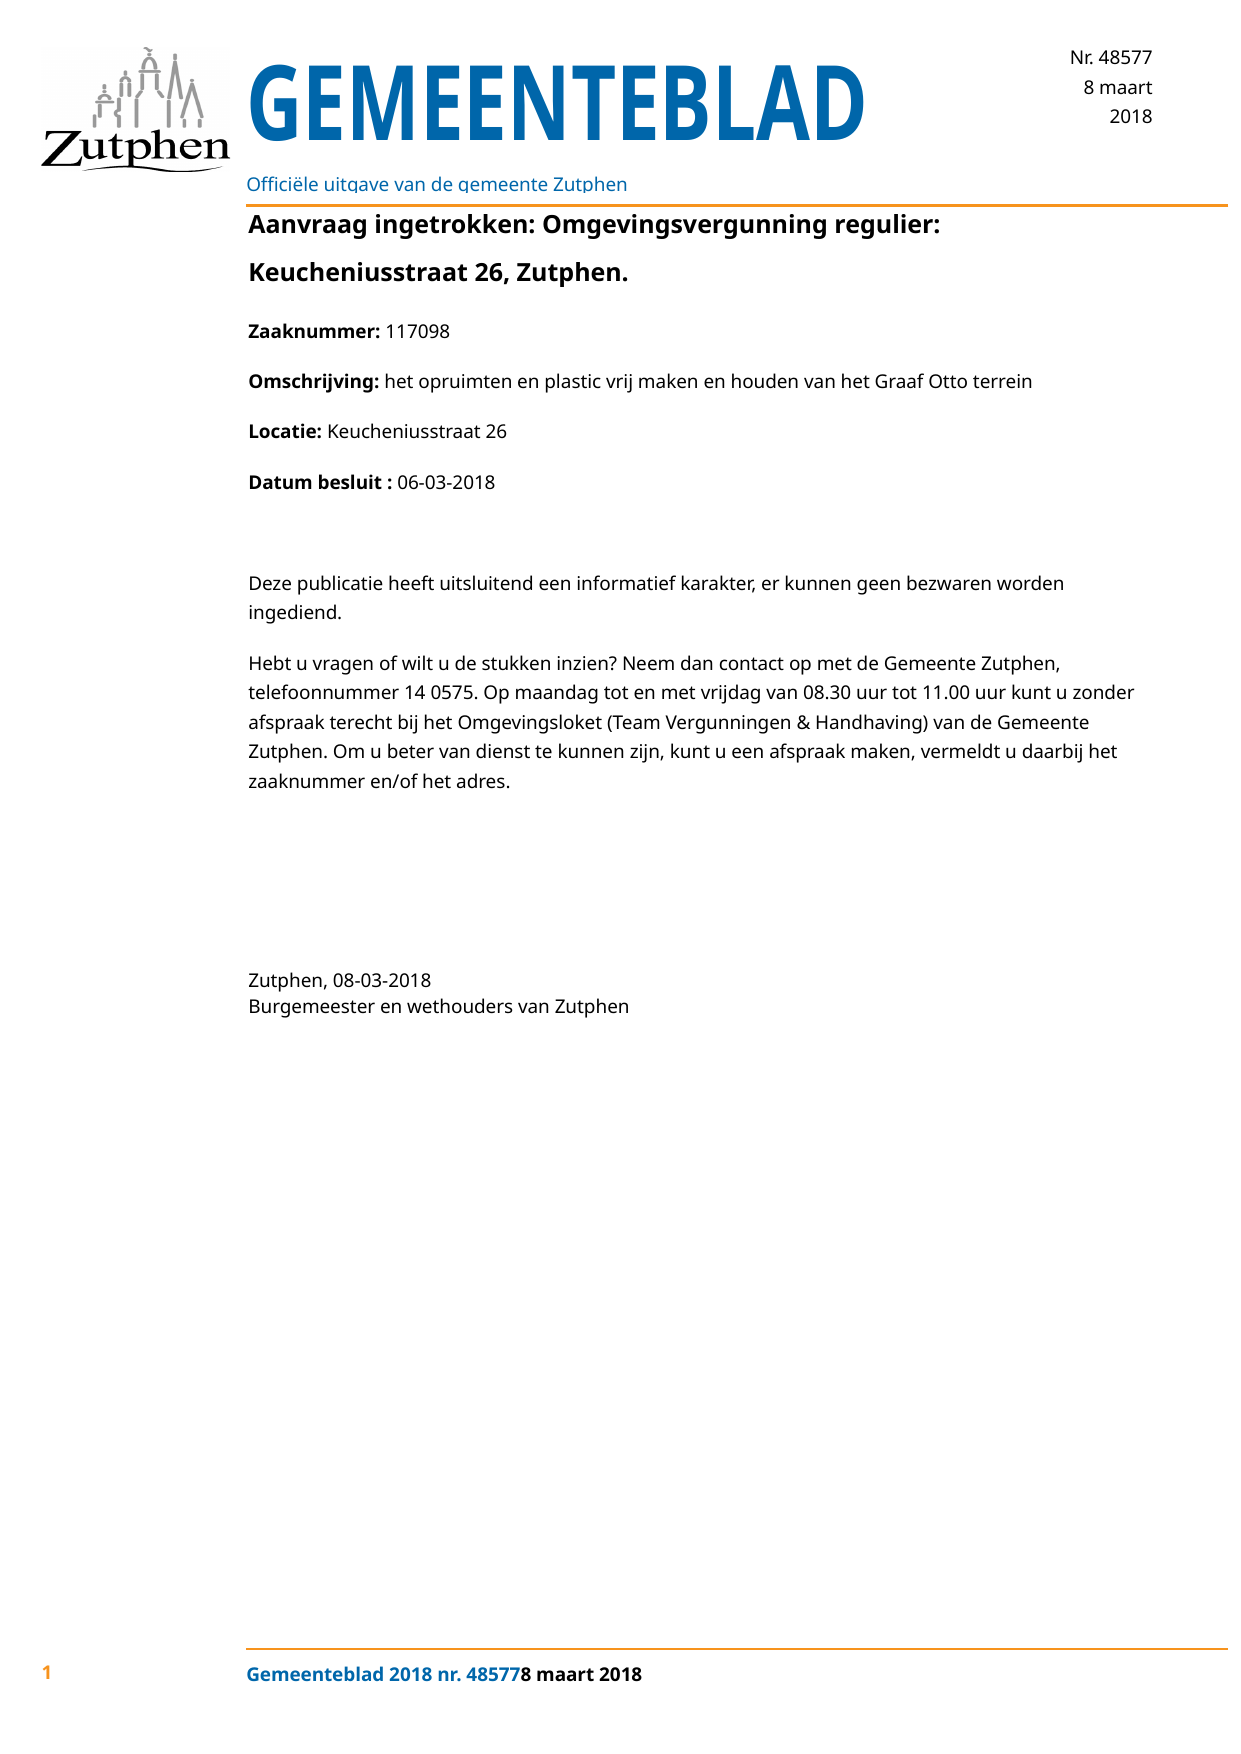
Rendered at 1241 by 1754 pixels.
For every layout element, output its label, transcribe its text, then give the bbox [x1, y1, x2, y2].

text Zutphen, 08-03-2018 [248, 967, 1152, 993]
text Datum besluit : 06-03-2018 [248, 469, 1152, 495]
text Omschrijving: het opruimten en plastic vrij maken en houden van het Graaf Otto terrein [248, 368, 1152, 394]
text Burgemeester en wethouders van Zutphen [248, 993, 1152, 1019]
text Zaaknummer: 117098 [248, 318, 1152, 344]
text Locatie: Keucheniusstraat 26 [248, 419, 1152, 444]
text Hebt u vragen of wilt u de stukken inzien? Neem dan contact op met de Gemeente Zutphen, telefoonnummer 14 0575. Op maandag tot en met vrijdag van 08.30 uur tot 11.00 uur kunt u zonder afspraak terecht bij het Omgevingsloket (Team Vergunningen & Handhaving) van de Gemeente Zutphen. Om u beter van dienst te kunnen zijn, kunt u een afspraak maken, vermeldt u daarbij het zaaknummer en/of het adres. [248, 650, 1152, 794]
text Deze publicatie heeft uitsluitend een informatief karakter, er kunnen geen bezwaren worden ingediend. [248, 570, 1152, 625]
picture [41, 47, 231, 172]
text Aanvraag ingetrokken: Omgevingsvergunning regulier: Keucheniusstraat 26, Zutphen. [248, 207, 1152, 288]
